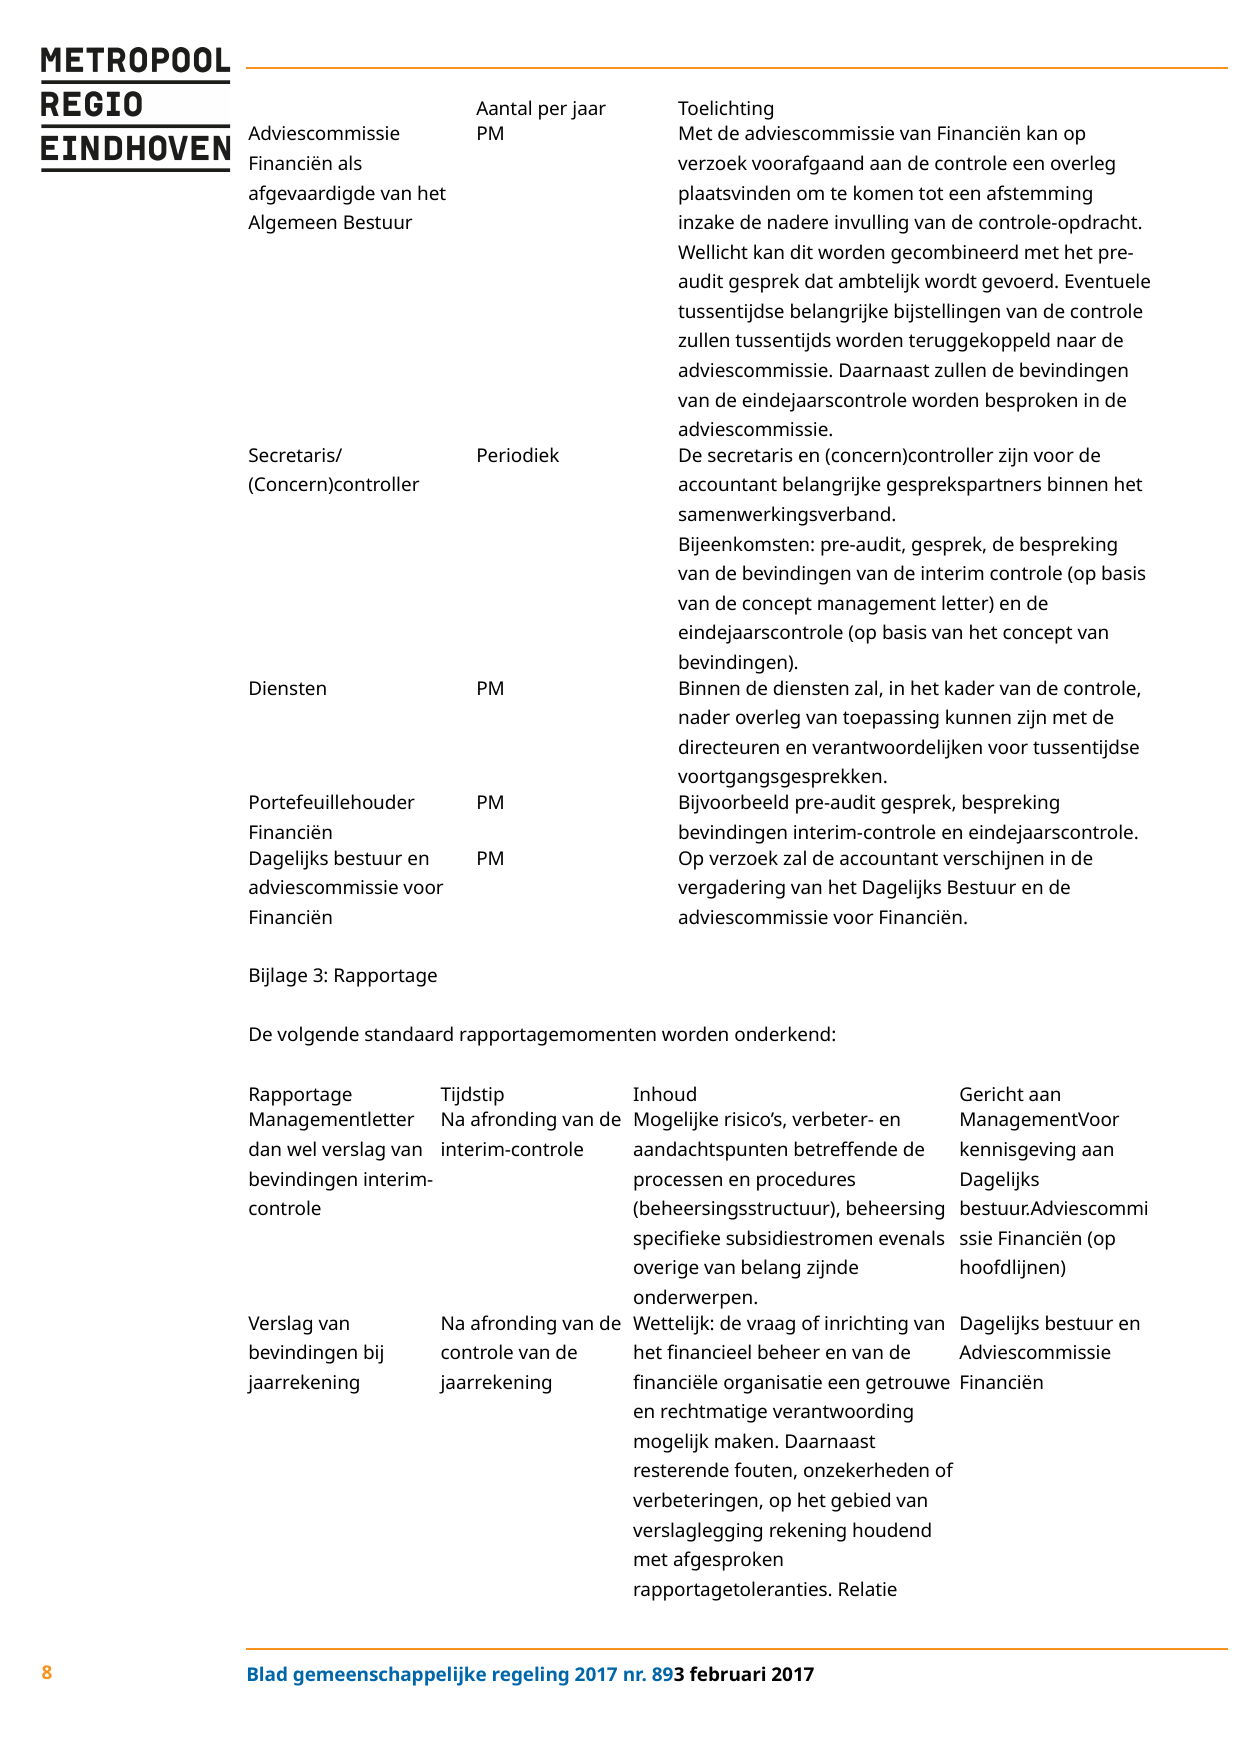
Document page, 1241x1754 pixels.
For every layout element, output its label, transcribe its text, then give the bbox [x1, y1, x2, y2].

picture [41, 47, 231, 172]
table_header Aantal per jaar [476, 95, 678, 121]
table_cell Wettelijk: de vraag of inrichting van het financieel beheer en van de financiële organisatie een getrouwe en rechtmatige verantwoording mogelijk maken. Daarnaast resterende fouten, onzekerheden of verbeteringen, op het gebied van verslaglegging rekening houdend met afgesproken rapportagetoleranties. Relatie [633, 1310, 959, 1602]
table_cell Met de adviescommissie van Financiën kan op verzoek voorafgaand aan de controle een overleg plaatsvinden om te komen tot een afstemming inzake de nadere invulling van de controle-opdracht. Wellicht kan dit worden gecombineerd met het pre-audit gesprek dat ambtelijk wordt gevoerd. Eventuele tussentijdse belangrijke bijstellingen van de controle zullen tussentijds worden teruggekoppeld naar de adviescommissie. Daarnaast zullen de bevindingen van de eindejaarscontrole worden besproken in de adviescommissie. [678, 121, 1152, 442]
table_cell PM [476, 675, 678, 789]
table_cell Na afronding van de controle van de jaarrekening [440, 1310, 633, 1602]
table_cell Dagelijks bestuur en Adviescommissie Financiën [959, 1310, 1152, 1602]
table_cell Mogelijke risico’s, verbeter- en aandachtspunten betreffende de processen en procedures (beheersingsstructuur), beheersing specifieke subsidiestromen evenals overige van belang zijnde onderwerpen. [633, 1107, 959, 1310]
table_cell Op verzoek zal de accountant verschijnen in de vergadering van het Dagelijks Bestuur en de adviescommissie voor Financiën. [678, 845, 1152, 929]
table_cell PM [476, 845, 678, 929]
table_cell Verslag van bevindingen bij jaarrekening [248, 1310, 440, 1602]
table_header Gericht aan [959, 1081, 1152, 1107]
table_header Tijdstip [440, 1081, 633, 1107]
table_cell Managementletter dan wel verslag van bevindingen interim-controle [248, 1107, 440, 1310]
table_cell PM [476, 789, 678, 845]
table_cell Dagelijks bestuur en adviescommissie voor Financiën [248, 845, 476, 929]
table_cell Secretaris/ (Concern)controller [248, 442, 476, 675]
table_cell Bijvoorbeeld pre-audit gesprek, bespreking bevindingen interim-controle en eindejaarscontrole. [678, 789, 1152, 845]
table_header Toelichting [678, 95, 1152, 121]
table_cell Periodiek [476, 442, 678, 675]
table_header [248, 95, 476, 121]
table_cell De secretaris en (concern)controller zijn voor de accountant belangrijke gesprekspartners binnen het samenwerkingsverband. Bijeenkomsten: pre-audit, gesprek, de bespreking van de bevindingen van de interim controle (op basis van de concept management letter) en de eindejaarscontrole (op basis van het concept van bevindingen). [678, 442, 1152, 675]
table_cell Na afronding van de interim-controle [440, 1107, 633, 1310]
table_cell Adviescommissie Financiën als afgevaardigde van het Algemeen Bestuur [248, 121, 476, 442]
text Bijlage 3: Rapportage [248, 962, 1152, 988]
table_cell ManagementVoor kennisgeving aan Dagelijks bestuur.Adviescommissie Financiën (op hoofdlijnen) [959, 1107, 1152, 1310]
table_header Rapportage [248, 1081, 440, 1107]
table_cell Binnen de diensten zal, in het kader van de controle, nader overleg van toepassing kunnen zijn met de directeuren en verantwoordelijken voor tussentijdse voortgangsgesprekken. [678, 675, 1152, 789]
table_cell Portefeuillehouder Financiën [248, 789, 476, 845]
text De volgende standaard rapportagemomenten worden onderkend: [248, 1022, 1152, 1047]
table_header Inhoud [633, 1081, 959, 1107]
table_cell PM [476, 121, 678, 442]
table_cell Diensten [248, 675, 476, 789]
